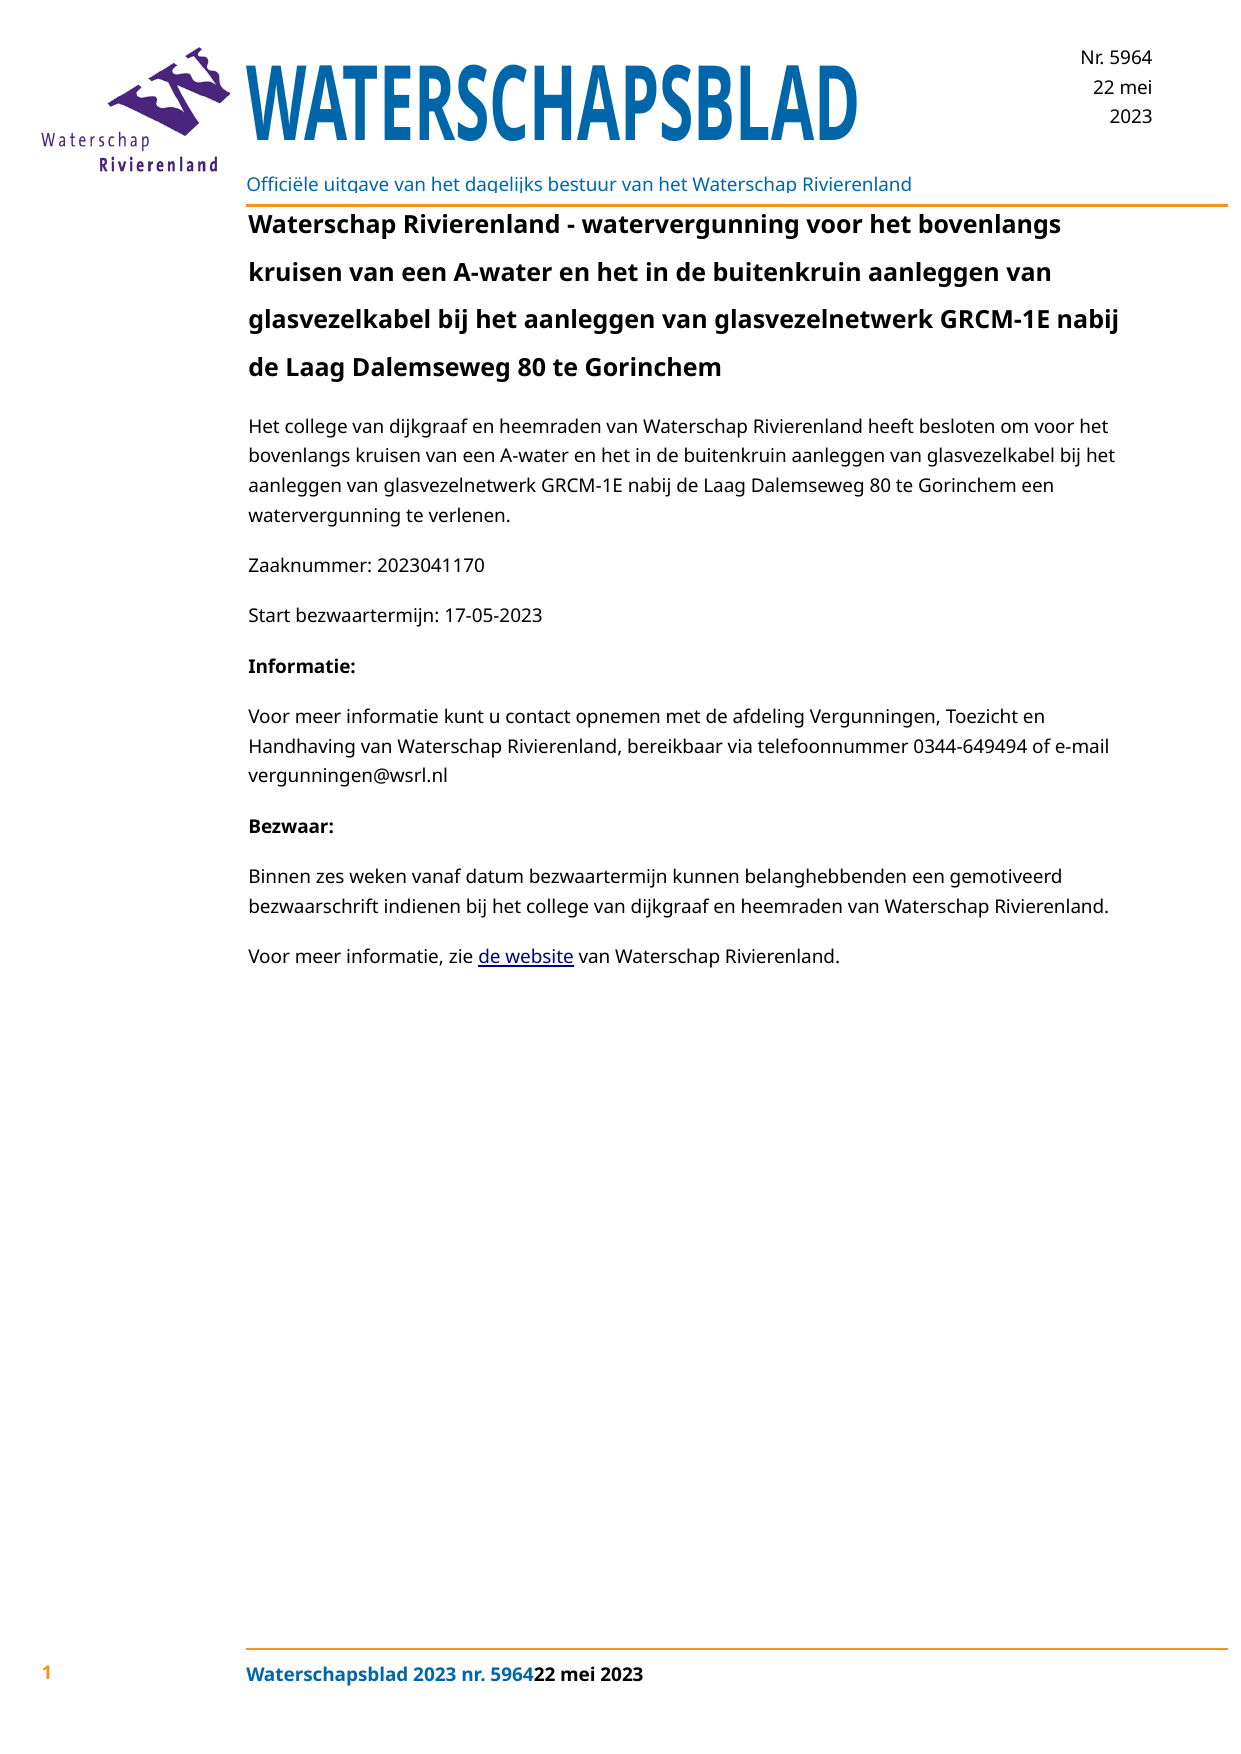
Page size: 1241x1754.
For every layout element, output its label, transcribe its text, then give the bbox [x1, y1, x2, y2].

text Informatie: [248, 653, 1152, 679]
text Binnen zes weken vanaf datum bezwaartermijn kunnen belanghebbenden een gemotiveerd bezwaarschrift indienen bij het college van dijkgraaf en heemraden van Waterschap Rivierenland. [248, 863, 1152, 919]
text Waterschap Rivierenland - watervergunning voor het bovenlangs kruisen van een A-water en het in de buitenkruin aanleggen van glasvezelkabel bij het aanleggen van glasvezelnetwerk GRCM-1E nabij de Laag Dalemseweg 80 te Gorinchem [248, 207, 1152, 384]
text Het college van dijkgraaf en heemraden van Waterschap Rivierenland heeft besloten om voor het bovenlangs kruisen van een A-water en het in de buitenkruin aanleggen van glasvezelkabel bij het aanleggen van glasvezelnetwerk GRCM-1E nabij de Laag Dalemseweg 80 te Gorinchem een watervergunning te verlenen. [248, 413, 1152, 528]
text Zaaknummer: 2023041170 [248, 552, 1152, 578]
text Start bezwaartermijn: 17-05-2023 [248, 603, 1152, 628]
text Voor meer informatie kunt u contact opnemen met de afdeling Vergunningen, Toezicht en Handhaving van Waterschap Rivierenland, bereikbaar via telefoonnummer 0344-649494 of e-mail vergunningen@wsrl.nl [248, 703, 1152, 788]
picture [41, 47, 231, 172]
text Voor meer informatie, zie de website van Waterschap Rivierenland. [248, 943, 1152, 969]
text Bezwaar: [248, 813, 1152, 839]
